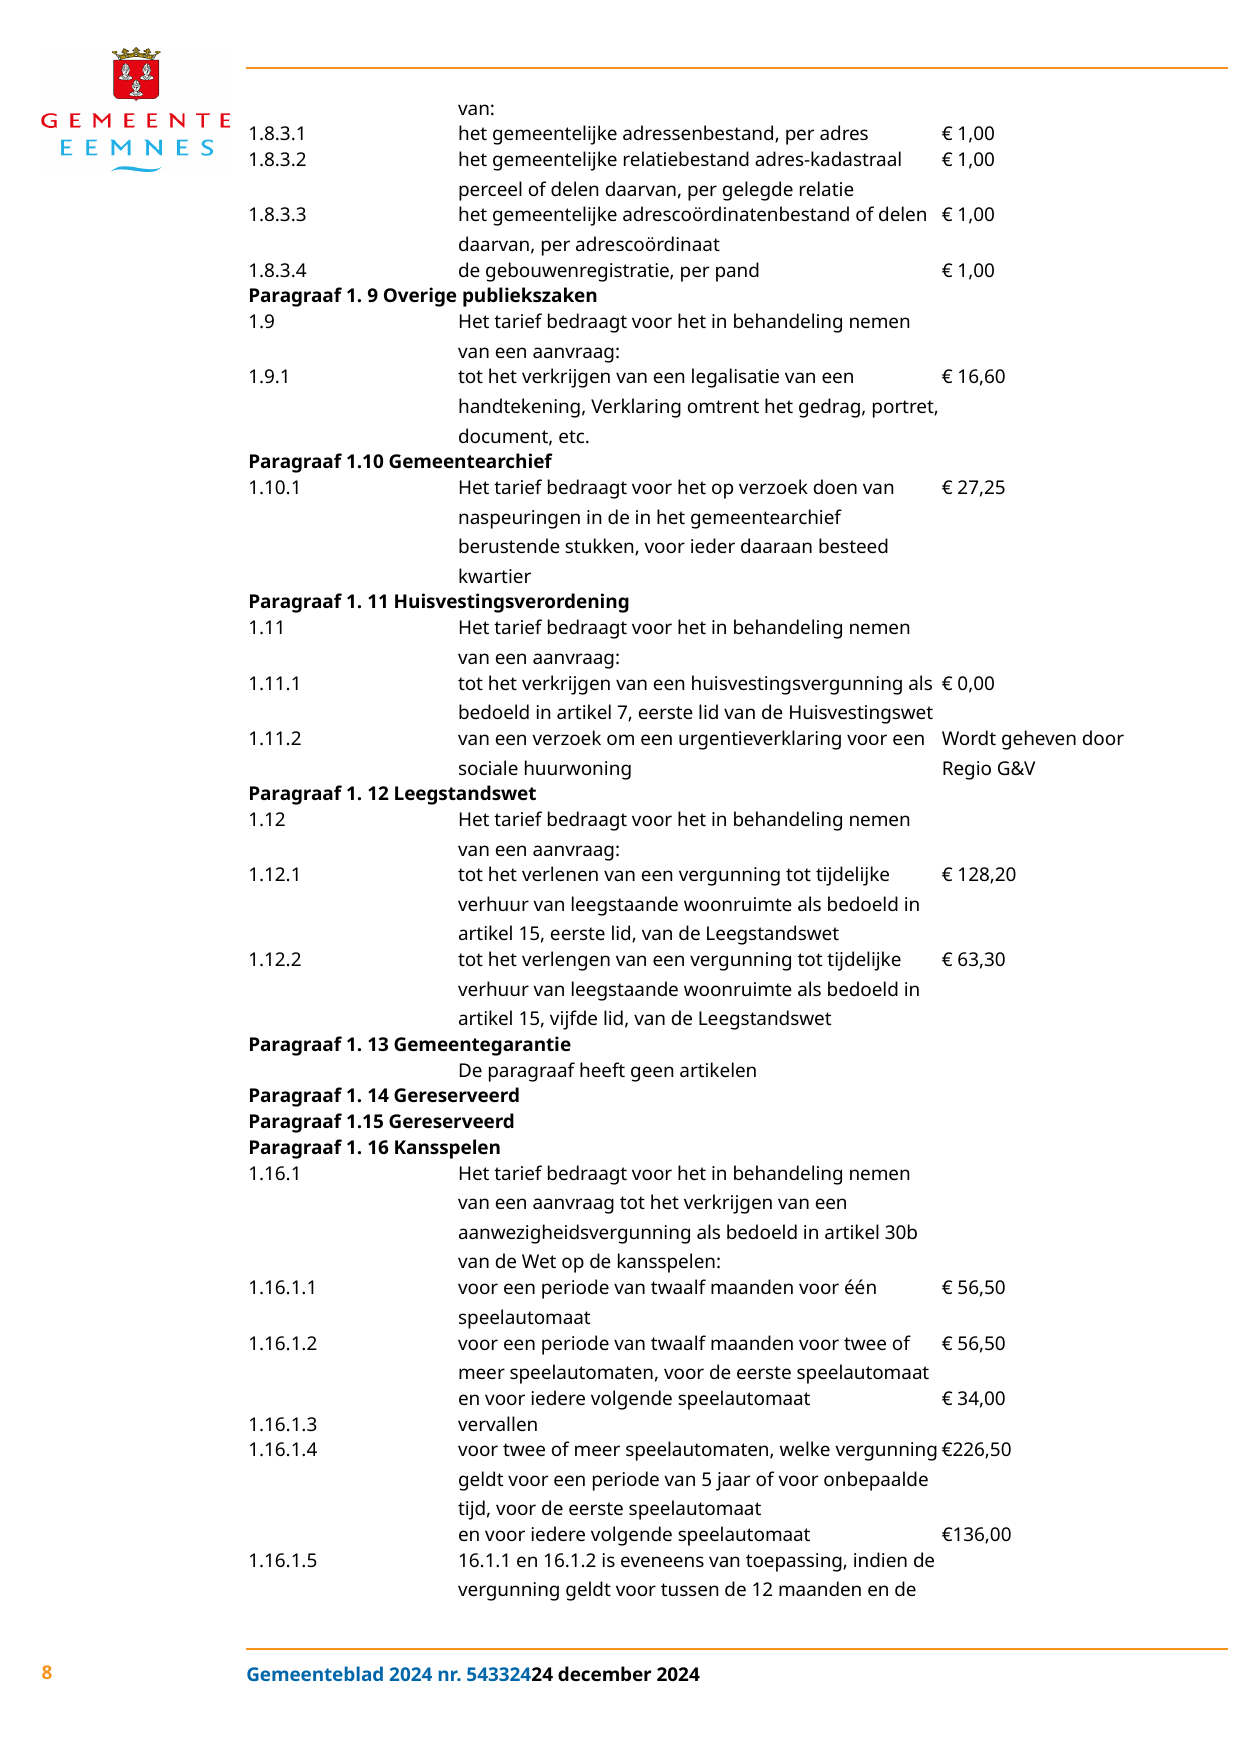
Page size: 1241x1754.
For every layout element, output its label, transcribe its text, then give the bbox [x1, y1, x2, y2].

table_cell [248, 1057, 458, 1083]
table_cell De paragraaf heeft geen artikelen [458, 1057, 942, 1083]
table_cell [942, 1411, 1152, 1436]
table_cell [942, 780, 1152, 806]
table_cell tot het verlenen van een vergunning tot tijdelijke verhuur van leegstaande woonruimte als bedoeld in artikel 15, eerste lid, van de Leegstandswet [458, 861, 942, 946]
table_cell € 1,00 [942, 257, 1152, 283]
table_cell het gemeentelijke adrescoördinatenbestand of delen daarvan, per adrescoördinaat [458, 202, 942, 257]
table_cell Paragraaf 1. 13 Gemeentegarantie [248, 1031, 942, 1057]
table_cell Paragraaf 1. 9 Overige publiekszaken [248, 283, 942, 308]
table_cell Het tarief bedraagt voor het in behandeling nemen van een aanvraag: [458, 308, 942, 364]
table_cell Het tarief bedraagt voor het in behandeling nemen van een aanvraag: [458, 615, 942, 670]
table_cell [942, 449, 1152, 474]
table_cell € 63,30 [942, 946, 1152, 1031]
table_cell € 1,00 [942, 202, 1152, 257]
table_cell [248, 95, 458, 121]
table_cell Paragraaf 1. 11 Huisvestingsverordening [248, 589, 942, 614]
table_cell Paragraaf 1. 14 Gereserveerd [248, 1083, 942, 1108]
table_cell het gemeentelijke adressenbestand, per adres [458, 121, 942, 146]
table_cell tot het verkrijgen van een legalisatie van een handtekening, Verklaring omtrent het gedrag, portret, document, etc. [458, 364, 942, 448]
table_cell 1.16.1 [248, 1160, 458, 1274]
table_cell [942, 1160, 1152, 1274]
table_cell 1.8.3.3 [248, 202, 458, 257]
table_cell 1.16.1.5 [248, 1547, 458, 1602]
table_cell 1.8.3.2 [248, 146, 458, 202]
table_cell [942, 283, 1152, 308]
table_cell 1.11 [248, 615, 458, 670]
table_cell 1.11.2 [248, 725, 458, 780]
table_cell 1.16.1.4 [248, 1436, 458, 1521]
table_cell Paragraaf 1.10 Gemeentearchief [248, 449, 942, 474]
table_cell [942, 95, 1152, 121]
table_cell en voor iedere volgende speelautomaat [458, 1521, 942, 1547]
table_cell € 27,25 [942, 474, 1152, 589]
table_cell 1.9.1 [248, 364, 458, 448]
table_cell Het tarief bedraagt voor het in behandeling nemen van een aanvraag: [458, 806, 942, 861]
table_cell € 56,50 [942, 1274, 1152, 1330]
table_cell [248, 1521, 458, 1547]
table_cell 1.11.1 [248, 670, 458, 725]
table_cell [942, 1083, 1152, 1108]
picture [41, 47, 231, 172]
table_cell Paragraaf 1. 12 Leegstandswet [248, 780, 942, 806]
table_cell het gemeentelijke relatiebestand adres-kadastraal perceel of delen daarvan, per gelegde relatie [458, 146, 942, 202]
table_cell 1.8.3.1 [248, 121, 458, 146]
table_cell 1.16.1.3 [248, 1411, 458, 1436]
table_cell 1.12 [248, 806, 458, 861]
table_cell 1.16.1.2 [248, 1330, 458, 1385]
table_cell € 16,60 [942, 364, 1152, 448]
table_cell 1.9 [248, 308, 458, 364]
table_cell Paragraaf 1. 16 Kansspelen [248, 1134, 942, 1160]
table_cell €226,50 [942, 1436, 1152, 1521]
table_cell € 34,00 [942, 1385, 1152, 1411]
table_cell van: [458, 95, 942, 121]
table_cell [942, 1031, 1152, 1057]
table_cell € 1,00 [942, 146, 1152, 202]
table_cell 1.16.1.1 [248, 1274, 458, 1330]
table_cell 1.8.3.4 [248, 257, 458, 283]
table_cell [942, 1109, 1152, 1134]
table_cell voor twee of meer speelautomaten, welke vergunning geldt voor een periode van 5 jaar of voor onbepaalde tijd, voor de eerste speelautomaat [458, 1436, 942, 1521]
table_cell €136,00 [942, 1521, 1152, 1547]
table_cell voor een periode van twaalf maanden voor één speelautomaat [458, 1274, 942, 1330]
table_cell Het tarief bedraagt voor het in behandeling nemen van een aanvraag tot het verkrijgen van een aanwezigheidsvergunning als bedoeld in artikel 30b van de Wet op de kansspelen: [458, 1160, 942, 1274]
table_cell 1.12.1 [248, 861, 458, 946]
table_cell en voor iedere volgende speelautomaat [458, 1385, 942, 1411]
table_cell [942, 1547, 1152, 1602]
table_cell Wordt geheven door Regio G&V [942, 725, 1152, 780]
table_cell [942, 615, 1152, 670]
table_cell van een verzoek om een urgentieverklaring voor een sociale huurwoning [458, 725, 942, 780]
table_cell de gebouwenregistratie, per pand [458, 257, 942, 283]
table_cell tot het verlengen van een vergunning tot tijdelijke verhuur van leegstaande woonruimte als bedoeld in artikel 15, vijfde lid, van de Leegstandswet [458, 946, 942, 1031]
table_cell [942, 1057, 1152, 1083]
table_cell Paragraaf 1.15 Gereserveerd [248, 1109, 942, 1134]
table_cell 1.12.2 [248, 946, 458, 1031]
table_cell tot het verkrijgen van een huisvestingsvergunning als bedoeld in artikel 7, eerste lid van de Huisvestingswet [458, 670, 942, 725]
table_cell € 1,00 [942, 121, 1152, 146]
table_cell voor een periode van twaalf maanden voor twee of meer speelautomaten, voor de eerste speelautomaat [458, 1330, 942, 1385]
table_cell vervallen [458, 1411, 942, 1436]
table_cell 16.1.1 en 16.1.2 is eveneens van toepassing, indien de vergunning geldt voor tussen de 12 maanden en de [458, 1547, 942, 1602]
table_cell [248, 1385, 458, 1411]
table_cell 1.10.1 [248, 474, 458, 589]
table_cell Het tarief bedraagt voor het op verzoek doen van naspeuringen in de in het gemeentearchief berustende stukken, voor ieder daaraan besteed kwartier [458, 474, 942, 589]
table_cell [942, 806, 1152, 861]
table_cell [942, 589, 1152, 614]
table_cell € 128,20 [942, 861, 1152, 946]
table_cell [942, 1134, 1152, 1160]
table_cell € 56,50 [942, 1330, 1152, 1385]
table_cell € 0,00 [942, 670, 1152, 725]
table_cell [942, 308, 1152, 364]
